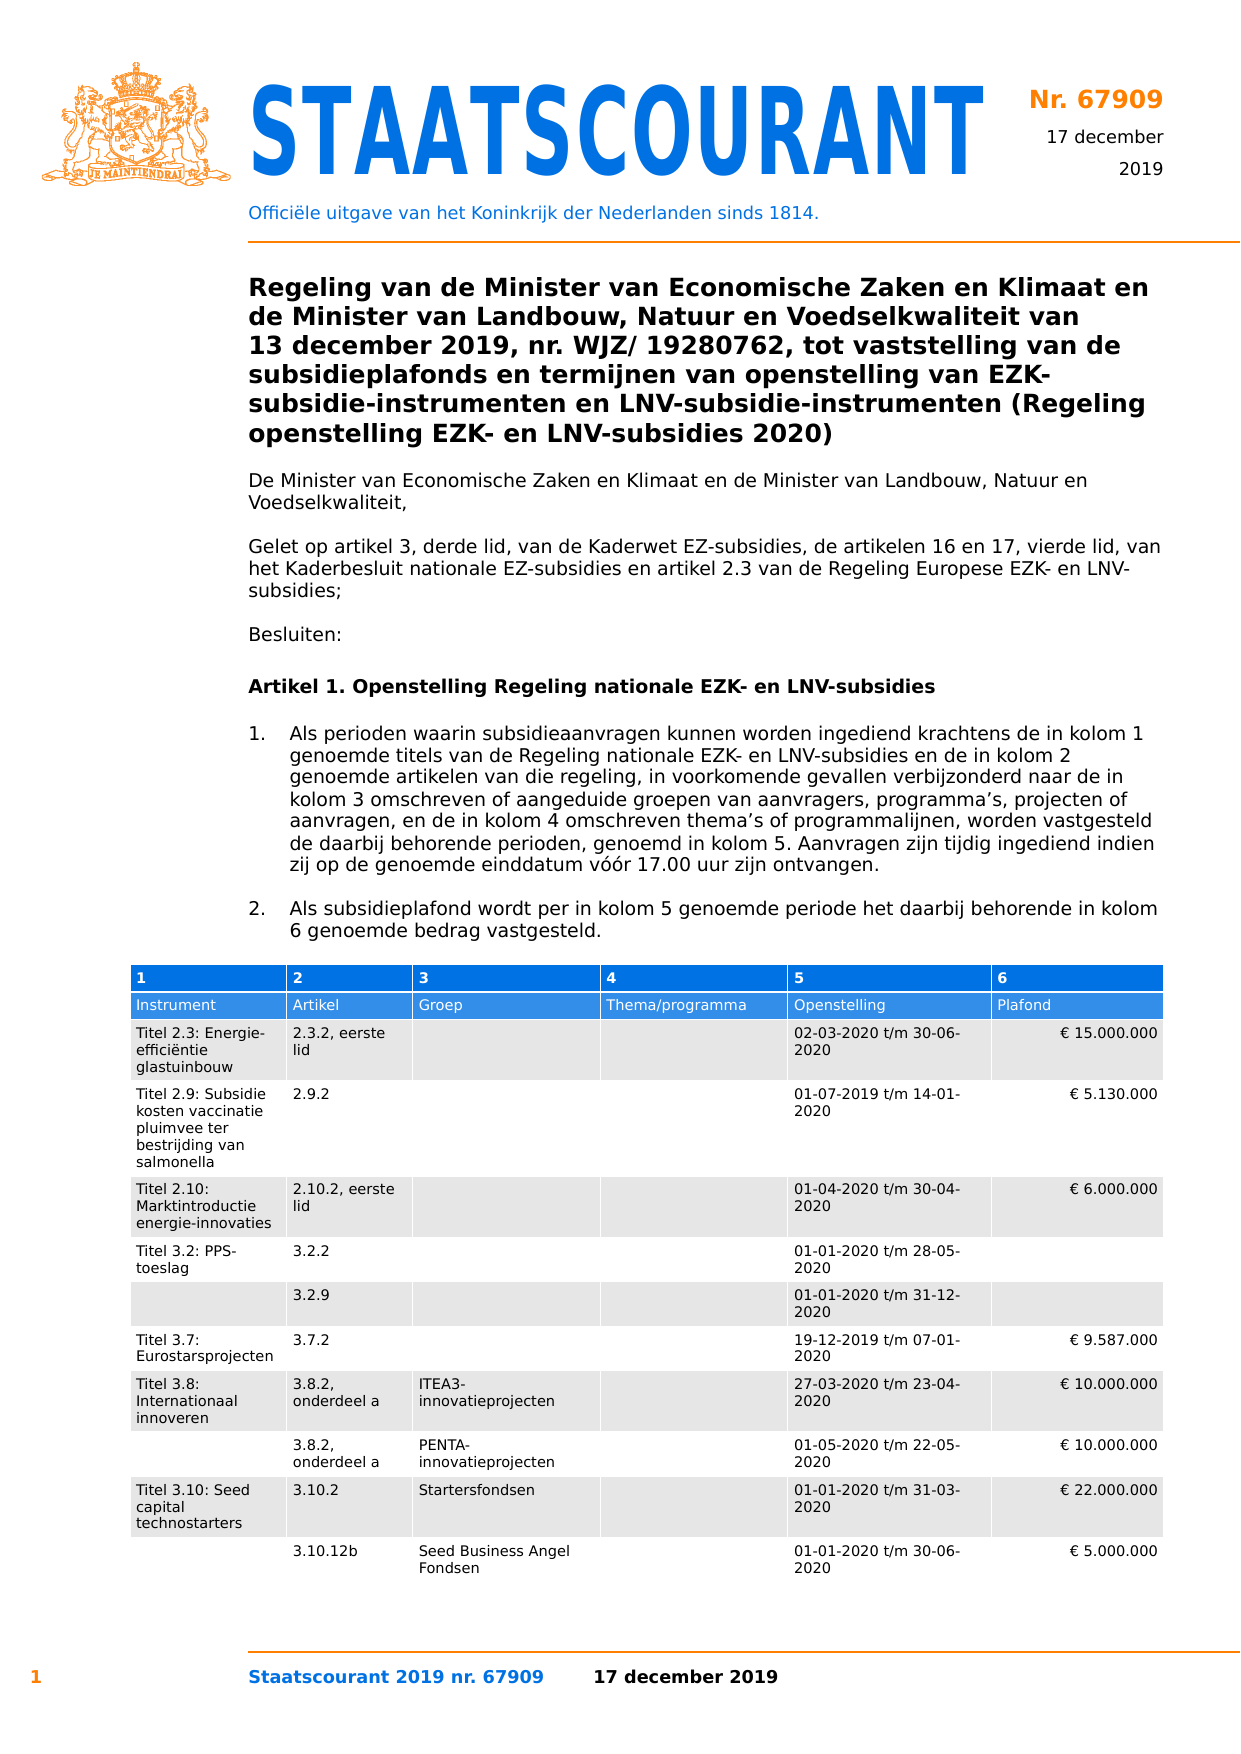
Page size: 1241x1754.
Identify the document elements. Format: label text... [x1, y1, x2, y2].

table_header STAATSCOURANT [248, 62, 998, 203]
table_cell Thema/programma [601, 993, 787, 1019]
table_cell 3.10.12b [287, 1538, 412, 1581]
table_cell Titel 2.9: Subsidie kosten vaccinatie pluimvee ter bestrijding van salmonella [131, 1081, 286, 1176]
table_cell Seed Business Angel Fondsen [413, 1538, 600, 1581]
table_cell 01-01-2020 t/m 31-03-2020 [788, 1477, 991, 1537]
table_cell Titel 3.10: Seed capital technostarters [131, 1477, 286, 1537]
table_cell 3.10.2 [287, 1477, 412, 1537]
table_cell 3.7.2 [287, 1327, 412, 1370]
table_cell [601, 1371, 787, 1431]
table_cell Artikel [287, 993, 412, 1019]
table_cell € 5.130.000 [992, 1081, 1163, 1176]
text 1. Als perioden waarin subsidieaanvragen kunnen worden ingediend krachtens de in kolom 1 genoemde titels van de Regeling nationale EZK- en LNV-subsidies en de in kolom 2 genoemde artikelen van die regeling, in voorkomende gevallen verbijzonderd naar de in kolom 3 omschreven of aangeduide groepen van aanvragers, programma’s, projecten of aanvragen, en de in kolom 4 omschreven thema’s of programmalijnen, worden vastgesteld de daarbij behorende perioden, genoemd in kolom 5. Aanvragen zijn tijdig ingediend indien zij op de genoemde einddatum vóór 17.00 uur zijn ontvangen. [248, 722, 1163, 876]
text De Minister van Economische Zaken en Klimaat en de Minister van Landbouw, Natuur en Voedselkwaliteit, [248, 470, 1163, 514]
table_cell € 5.000.000 [992, 1538, 1163, 1581]
table_cell [131, 1282, 286, 1326]
table_cell 27-03-2020 t/m 23-04-2020 [788, 1371, 991, 1431]
table_cell Titel 2.10: Marktintroductie energie-innovaties [131, 1177, 286, 1237]
text Gelet op artikel 3, derde lid, van de Kaderwet EZ-subsidies, de artikelen 16 en 17, vierde lid, van het Kaderbesluit nationale EZ-subsidies en artikel 2.3 van de Regeling Europese EZK- en LNV-subsidies; [248, 536, 1163, 602]
table_cell 01-07-2019 t/m 14-01-2020 [788, 1081, 991, 1176]
table_cell 17 december [998, 121, 1240, 153]
table_cell Groep [413, 993, 600, 1019]
table_header 1 [131, 965, 286, 991]
table_cell Titel 3.7: Eurostarsprojecten [131, 1327, 286, 1370]
table_header 4 [601, 965, 787, 991]
table_cell Startersfondsen [413, 1477, 600, 1537]
table_cell 2019 [998, 153, 1240, 203]
table_cell Titel 3.8: Internationaal innoveren [131, 1371, 286, 1431]
table_cell [413, 1081, 600, 1176]
table_cell Openstelling [788, 993, 991, 1019]
table_cell [601, 1327, 787, 1370]
table_cell ITEA3-innovatieprojecten [413, 1371, 600, 1431]
table_cell € 22.000.000 [992, 1477, 1163, 1537]
table_cell 2.9.2 [287, 1081, 412, 1176]
table_header 5 [788, 965, 991, 991]
table_header 2 [287, 965, 412, 991]
table_cell [413, 1020, 600, 1080]
table_cell [601, 1433, 787, 1476]
table_cell [601, 1538, 787, 1581]
table_cell [413, 1282, 600, 1326]
text Besluiten: [248, 623, 1163, 646]
table_cell [992, 1238, 1163, 1281]
table_cell [131, 1433, 286, 1476]
table_cell € 10.000.000 [992, 1433, 1163, 1476]
table_cell Officiële uitgave van het Koninkrijk der Nederlanden sinds 1814. [248, 203, 1240, 241]
table_cell € 15.000.000 [992, 1020, 1163, 1080]
table_cell 2.10.2, eerste lid [287, 1177, 412, 1237]
table_cell [413, 1327, 600, 1370]
table_cell 3.2.9 [287, 1282, 412, 1326]
table_header [25, 62, 248, 241]
table_cell 3.8.2, onderdeel a [287, 1433, 412, 1476]
table_cell [413, 1177, 600, 1237]
table_cell [601, 1238, 787, 1281]
subtitle Artikel 1. Openstelling Regeling nationale EZK- en LNV-subsidies [248, 676, 1163, 697]
table_cell [601, 1177, 787, 1237]
subtitle Regeling van de Minister van Economische Zaken en Klimaat en de Minister van Landbouw, Natuur en Voedselkwaliteit van 13 december 2019, nr. WJZ/ 19280762, tot vaststelling van de subsidieplafonds en termijnen van openstelling van EZK-subsidie-instrumenten en LNV-subsidie-instrumenten (Regeling openstelling EZK- en LNV-subsidies 2020) [248, 273, 1163, 448]
table_cell 01-01-2020 t/m 31-12-2020 [788, 1282, 991, 1326]
table_cell € 6.000.000 [992, 1177, 1163, 1237]
table_cell [413, 1238, 600, 1281]
table_cell Titel 2.3: Energie-efficiëntie glastuinbouw [131, 1020, 286, 1080]
table_cell 19-12-2019 t/m 07-01-2020 [788, 1327, 991, 1370]
table_cell 02-03-2020 t/m 30-06-2020 [788, 1020, 991, 1080]
table_cell € 9.587.000 [992, 1327, 1163, 1370]
table_cell Titel 3.2: PPS-toeslag [131, 1238, 286, 1281]
table_header 3 [413, 965, 600, 991]
table_cell [992, 1282, 1163, 1326]
table_cell Instrument [131, 993, 286, 1019]
table_cell [601, 1020, 787, 1080]
table_cell 01-01-2020 t/m 28-05-2020 [788, 1238, 991, 1281]
table_cell € 10.000.000 [992, 1371, 1163, 1431]
table_cell [601, 1081, 787, 1176]
table_cell 2.3.2, eerste lid [287, 1020, 412, 1080]
picture [41, 62, 231, 186]
text 2. Als subsidieplafond wordt per in kolom 5 genoemde periode het daarbij behorende in kolom 6 genoemde bedrag vastgesteld. [248, 898, 1163, 942]
table_cell [601, 1477, 787, 1537]
table_cell PENTA-innovatieprojecten [413, 1433, 600, 1476]
table_cell 01-05-2020 t/m 22-05-2020 [788, 1433, 991, 1476]
table_cell 01-01-2020 t/m 30-06-2020 [788, 1538, 991, 1581]
table_cell [601, 1282, 787, 1326]
table_cell 3.8.2, onderdeel a [287, 1371, 412, 1431]
table_cell 01-04-2020 t/m 30-04-2020 [788, 1177, 991, 1237]
table_cell [131, 1538, 286, 1581]
table_header Nr. 67909 [998, 62, 1240, 121]
table_cell Plafond [992, 993, 1163, 1019]
table_cell 3.2.2 [287, 1238, 412, 1281]
table_header 6 [992, 965, 1163, 991]
